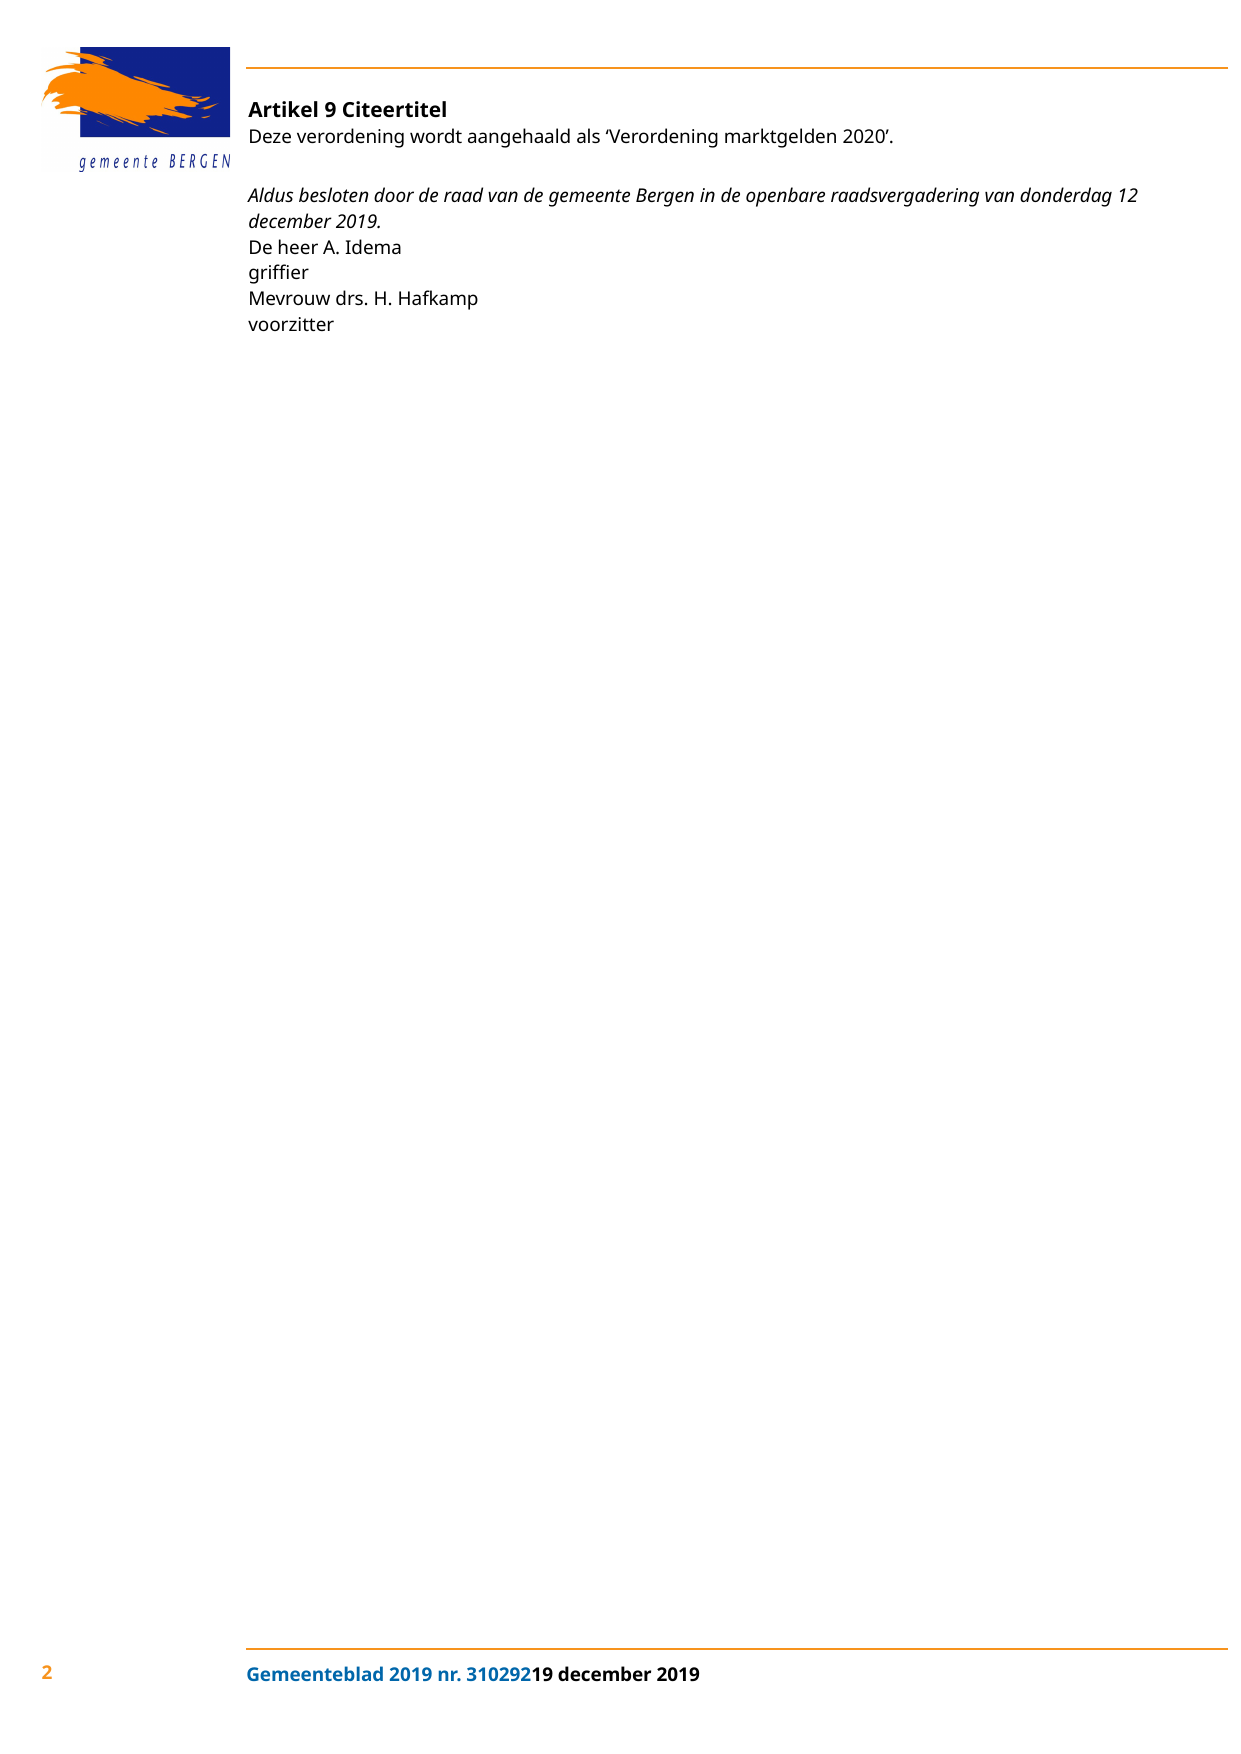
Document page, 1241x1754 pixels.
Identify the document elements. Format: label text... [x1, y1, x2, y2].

text Aldus besloten door de raad van de gemeente Bergen in de openbare raadsvergadering van donderdag 12 december 2019. [248, 182, 1152, 234]
text griffier [248, 259, 1152, 285]
text Artikel 9 Citeertitel [248, 95, 1152, 123]
text voorzitter [248, 311, 1152, 337]
text De heer A. Idema [248, 234, 1152, 259]
text Mevrouw drs. H. Hafkamp [248, 285, 1152, 311]
picture [41, 47, 231, 172]
text Deze verordening wordt aangehaald als ‘Verordening marktgelden 2020’. [248, 123, 1152, 149]
